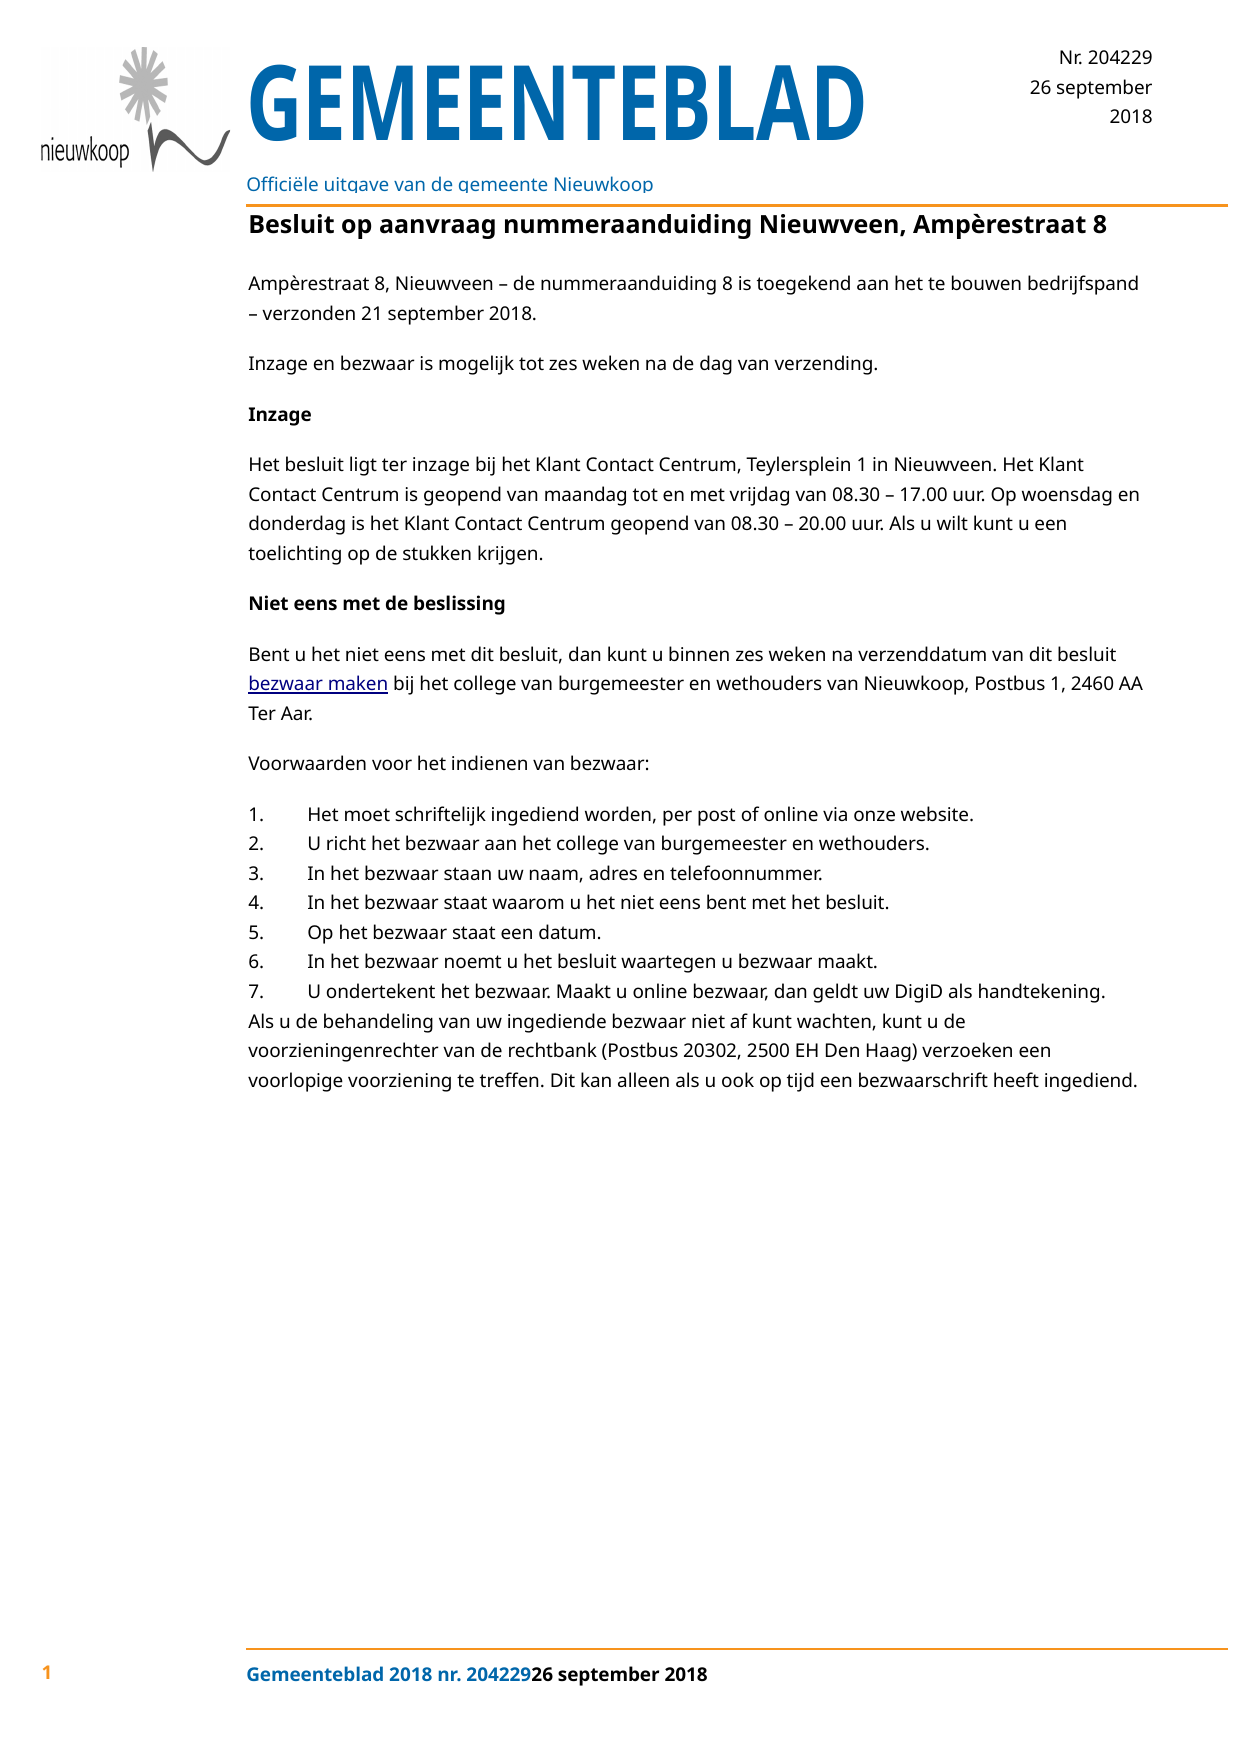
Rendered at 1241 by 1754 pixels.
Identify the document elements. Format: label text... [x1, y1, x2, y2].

list In het bezwaar staan uw naam, adres en telefoonnummer. [248, 860, 1152, 886]
picture [41, 47, 231, 172]
text Het besluit ligt ter inzage bij het Klant Contact Centrum, Teylersplein 1 in Nieuwveen. Het Klant Contact Centrum is geopend van maandag tot en met vrijdag van 08.30 – 17.00 uur. Op woensdag en donderdag is het Klant Contact Centrum geopend van 08.30 – 20.00 uur. Als u wilt kunt u een toelichting op de stukken krijgen. [248, 451, 1152, 566]
text Inzage [248, 401, 1152, 426]
text Voorwaarden voor het indienen van bezwaar: [248, 750, 1152, 776]
list In het bezwaar staat waarom u het niet eens bent met het besluit. [248, 889, 1152, 915]
text Bent u het niet eens met dit besluit, dan kunt u binnen zes weken na verzenddatum van dit besluit bezwaar maken bij het college van burgemeester en wethouders van Nieuwkoop, Postbus 1, 2460 AA Ter Aar. [248, 641, 1152, 726]
text Niet eens met de beslissing [248, 590, 1152, 616]
text Inzage en bezwaar is mogelijk tot zes weken na de dag van verzending. [248, 350, 1152, 376]
text Besluit op aanvraag nummeraanduiding Nieuwveen, Ampèrestraat 8 [248, 207, 1152, 241]
list U richt het bezwaar aan het college van burgemeester en wethouders. [248, 830, 1152, 856]
list Het moet schriftelijk ingediend worden, per post of online via onze website. [248, 801, 1152, 826]
list In het bezwaar noemt u het besluit waartegen u bezwaar maakt. [248, 949, 1152, 974]
list Op het bezwaar staat een datum. [248, 919, 1152, 945]
text Ampèrestraat 8, Nieuwveen – de nummeraanduiding 8 is toegekend aan het te bouwen bedrijfspand – verzonden 21 september 2018. [248, 270, 1152, 326]
list U ondertekent het bezwaar. Maakt u online bezwaar, dan geldt uw DigiD als handtekening. [248, 978, 1152, 1004]
text Als u de behandeling van uw ingediende bezwaar niet af kunt wachten, kunt u de voorzieningenrechter van de rechtbank (Postbus 20302, 2500 EH Den Haag) verzoeken een voorlopige voorziening te treffen. Dit kan alleen als u ook op tijd een bezwaarschrift heeft ingediend. [248, 1008, 1152, 1093]
